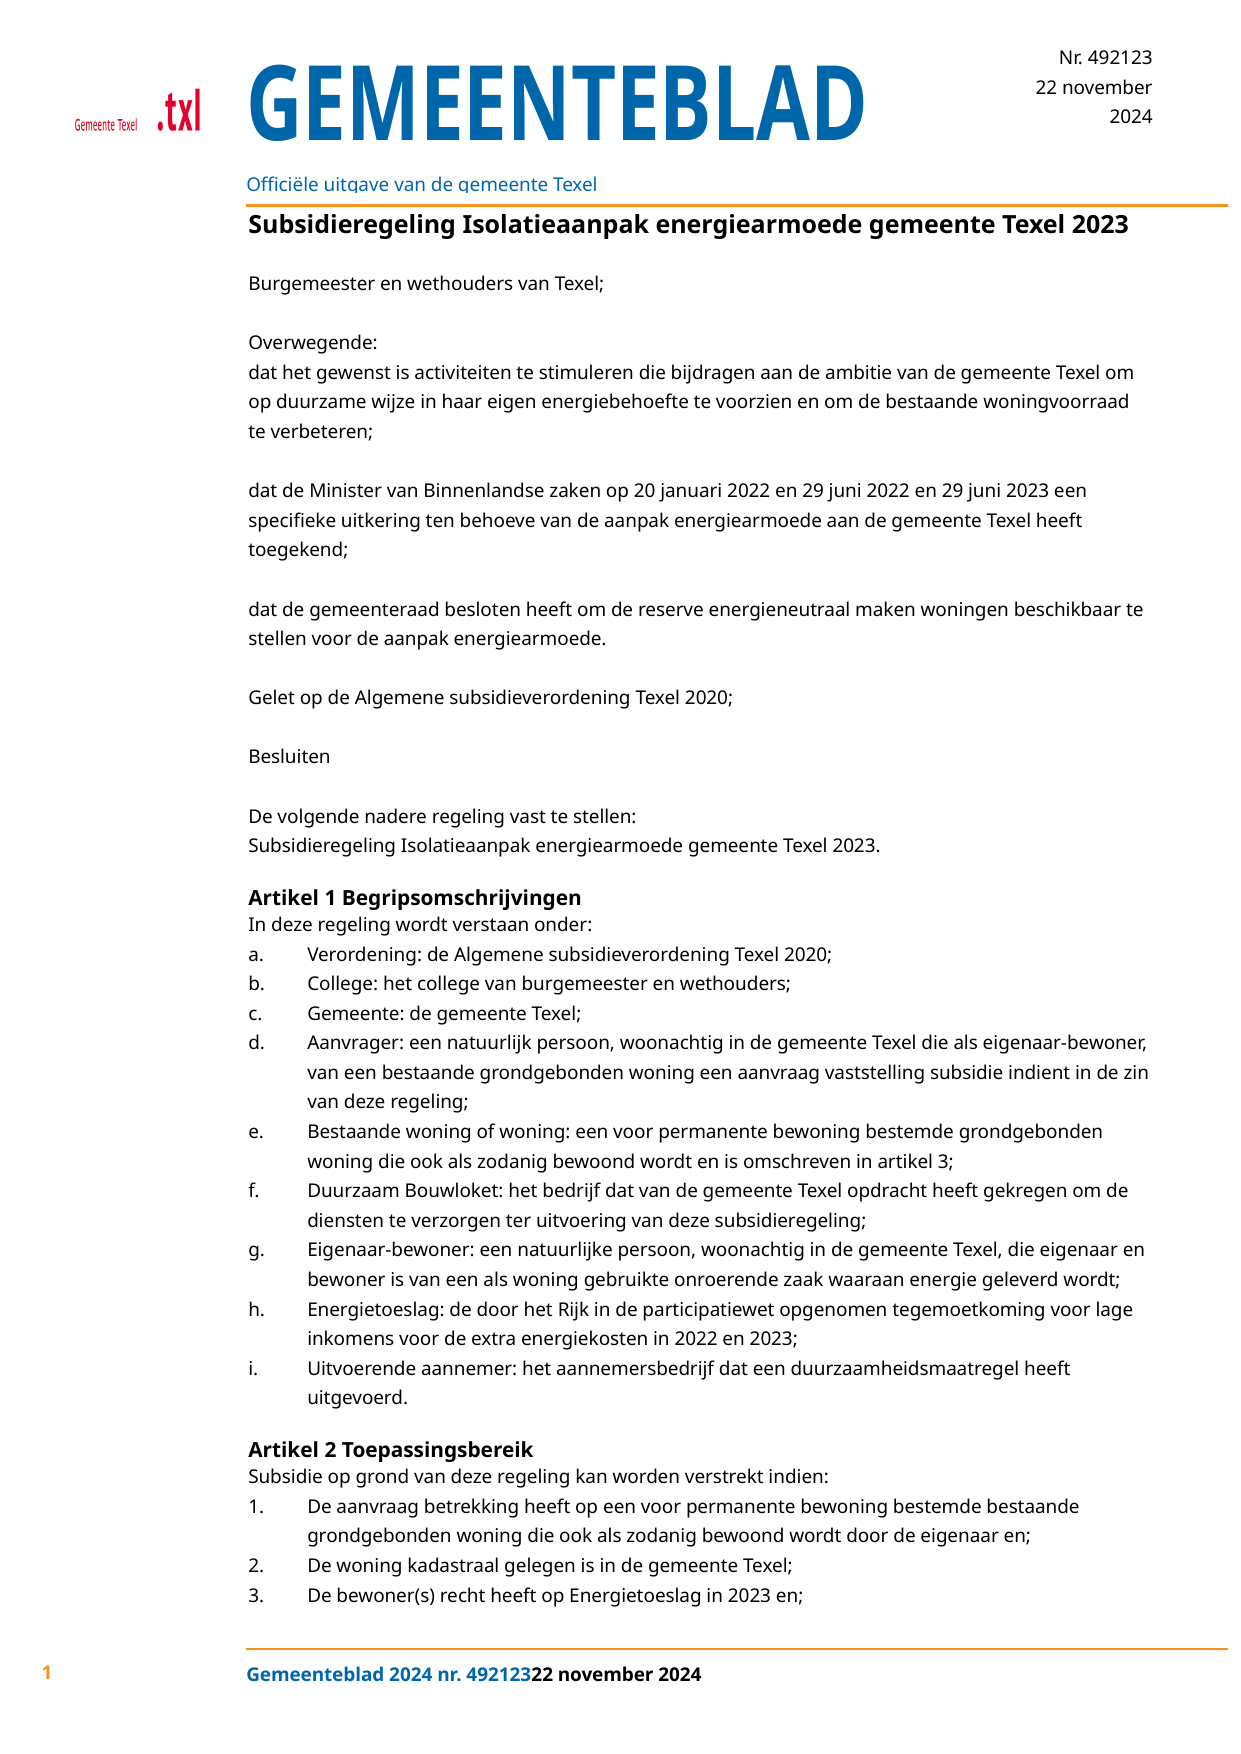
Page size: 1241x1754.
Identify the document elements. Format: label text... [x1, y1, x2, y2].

list De woning kadastraal gelegen is in de gemeente Texel; [248, 1552, 1152, 1578]
text Artikel 2 Toepassingsbereik [248, 1435, 1152, 1463]
text Gelet op de Algemene subsidieverordening Texel 2020; [248, 684, 1152, 710]
text Besluiten [248, 744, 1152, 769]
text dat de Minister van Binnenlandse zaken op 20 januari 2022 en 29 juni 2022 en 29 juni 2023 een specifieke uitkering ten behoeve van de aanpak energiearmoede aan de gemeente Texel heeft toegekend; [248, 477, 1152, 562]
list Duurzaam Bouwloket: het bedrijf dat van de gemeente Texel opdracht heeft gekregen om de diensten te verzorgen ter uitvoering van deze subsidieregeling; [248, 1177, 1152, 1233]
list Bestaande woning of woning: een voor permanente bewoning bestemde grondgebonden woning die ook als zodanig bewoond wordt en is omschreven in artikel 3; [248, 1118, 1152, 1174]
list Gemeente: de gemeente Texel; [248, 1000, 1152, 1026]
text De volgende nadere regeling vast te stellen: [248, 803, 1152, 828]
text Subsidieregeling Isolatieaanpak energiearmoede gemeente Texel 2023 [248, 207, 1152, 241]
list Aanvrager: een natuurlijk persoon, woonachtig in de gemeente Texel die als eigenaar-bewoner, van een bestaande grondgebonden woning een aanvraag vaststelling subsidie indient in de zin van deze regeling; [248, 1029, 1152, 1114]
text In deze regeling wordt verstaan onder: [248, 911, 1152, 937]
list De bewoner(s) recht heeft op Energietoeslag in 2023 en; [248, 1582, 1152, 1607]
text Subsidieregeling Isolatieaanpak energiearmoede gemeente Texel 2023. [248, 832, 1152, 858]
text Subsidie op grond van deze regeling kan worden verstrekt indien: [248, 1463, 1152, 1489]
text dat het gewenst is activiteiten te stimuleren die bijdragen aan de ambitie van de gemeente Texel om op duurzame wijze in haar eigen energiebehoefte te voorzien en om de bestaande woningvoorraad te verbeteren; [248, 359, 1152, 444]
text dat de gemeenteraad besloten heeft om de reserve energieneutraal maken woningen beschikbaar te stellen voor de aanpak energiearmoede. [248, 596, 1152, 651]
picture [41, 47, 231, 172]
list College: het college van burgemeester en wethouders; [248, 970, 1152, 996]
list Verordening: de Algemene subsidieverordening Texel 2020; [248, 941, 1152, 967]
text Overwegende: [248, 329, 1152, 355]
text Burgemeester en wethouders van Texel; [248, 270, 1152, 296]
list Energietoeslag: de door het Rijk in de participatiewet opgenomen tegemoetkoming voor lage inkomens voor de extra energiekosten in 2022 en 2023; [248, 1296, 1152, 1351]
text Artikel 1 Begripsomschrijvingen [248, 883, 1152, 911]
list Eigenaar-bewoner: een natuurlijke persoon, woonachtig in de gemeente Texel, die eigenaar en bewoner is van een als woning gebruikte onroerende zaak waaraan energie geleverd wordt; [248, 1237, 1152, 1292]
list De aanvraag betrekking heeft op een voor permanente bewoning bestemde bestaande grondgebonden woning die ook als zodanig bewoond wordt door de eigenaar en; [248, 1493, 1152, 1548]
list Uitvoerende aannemer: het aannemersbedrijf dat een duurzaamheidsmaatregel heeft uitgevoerd. [248, 1355, 1152, 1410]
